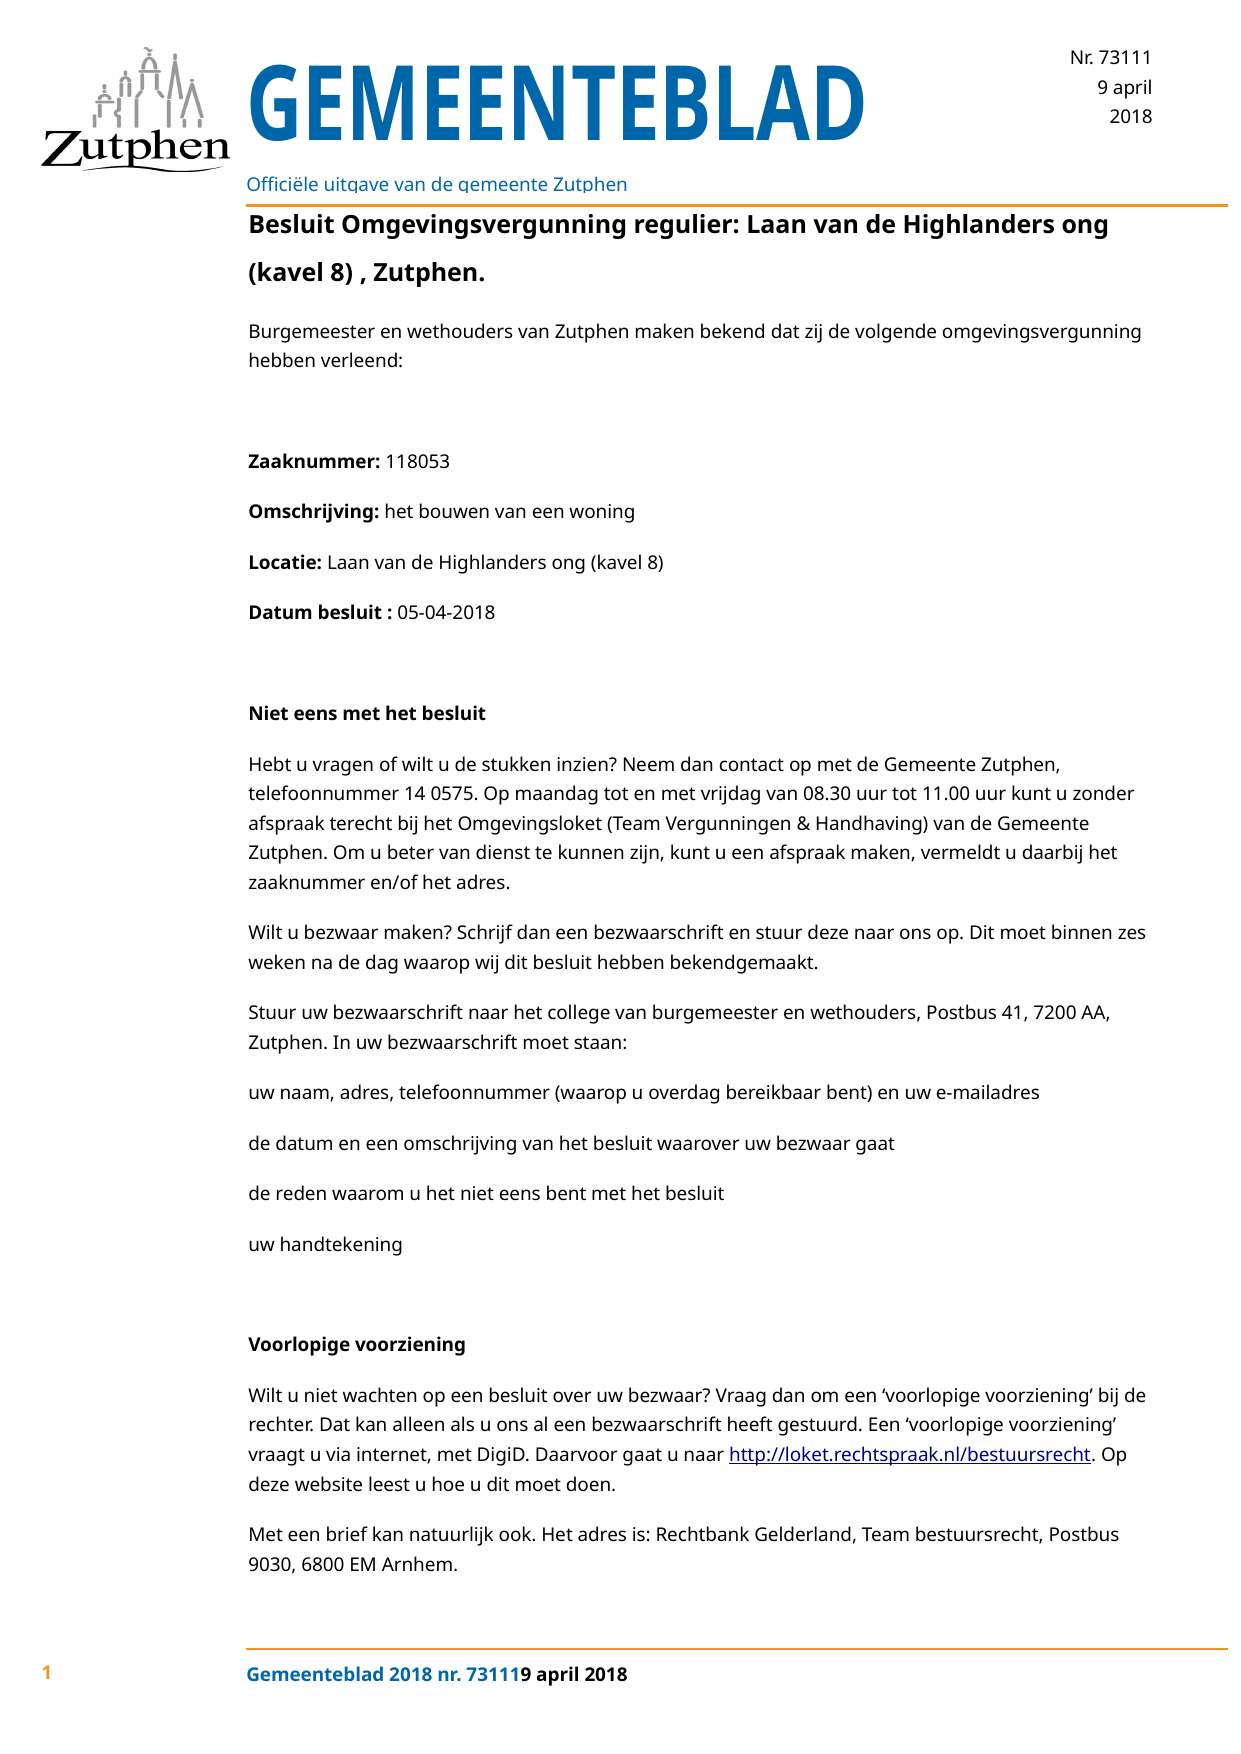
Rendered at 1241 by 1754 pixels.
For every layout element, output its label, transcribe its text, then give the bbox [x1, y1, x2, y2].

text de reden waarom u het niet eens bent met het besluit [248, 1180, 1152, 1206]
text Stuur uw bezwaarschrift naar het college van burgemeester en wethouders, Postbus 41, 7200 AA, Zutphen. In uw bezwaarschrift moet staan: [248, 999, 1152, 1055]
text Zaaknummer: 118053 [248, 448, 1152, 474]
text Wilt u niet wachten op een besluit over uw bezwaar? Vraag dan om een ‘voorlopige voorziening’ bij de rechter. Dat kan alleen als u ons al een bezwaarschrift heeft gestuurd. Een ‘voorlopige voorziening’ vraagt u via internet, met DigiD. Daarvoor gaat u naar http://loket.rechtspraak.nl/bestuursrecht. Op deze website leest u hoe u dit moet doen. [248, 1382, 1152, 1497]
text Burgemeester en wethouders van Zutphen maken bekend dat zij de volgende omgevingsvergunning hebben verleend: [248, 318, 1152, 373]
text Besluit Omgevingsvergunning regulier: Laan van de Highlanders ong (kavel 8) , Zutphen. [248, 207, 1152, 288]
picture [41, 47, 231, 172]
text Hebt u vragen of wilt u de stukken inzien? Neem dan contact op met de Gemeente Zutphen, telefoonnummer 14 0575. Op maandag tot en met vrijdag van 08.30 uur tot 11.00 uur kunt u zonder afspraak terecht bij het Omgevingsloket (Team Vergunningen & Handhaving) van de Gemeente Zutphen. Om u beter van dienst te kunnen zijn, kunt u een afspraak maken, vermeldt u daarbij het zaaknummer en/of het adres. [248, 751, 1152, 895]
text Locatie: Laan van de Highlanders ong (kavel 8) [248, 549, 1152, 575]
text Wilt u bezwaar maken? Schrijf dan een bezwaarschrift en stuur deze naar ons op. Dit moet binnen zes weken na de dag waarop wij dit besluit hebben bekendgemaakt. [248, 919, 1152, 975]
text de datum en een omschrijving van het besluit waarover uw bezwaar gaat [248, 1130, 1152, 1156]
text uw naam, adres, telefoonnummer (waarop u overdag bereikbaar bent) en uw e-mailadres [248, 1079, 1152, 1105]
text Omschrijving: het bouwen van een woning [248, 499, 1152, 524]
text Met een brief kan natuurlijk ook. Het adres is: Rechtbank Gelderland, Team bestuursrecht, Postbus 9030, 6800 EM Arnhem. [248, 1521, 1152, 1577]
text Datum besluit : 05-04-2018 [248, 599, 1152, 625]
text uw handtekening [248, 1231, 1152, 1257]
text Voorlopige voorziening [248, 1332, 1152, 1357]
text Niet eens met het besluit [248, 700, 1152, 726]
